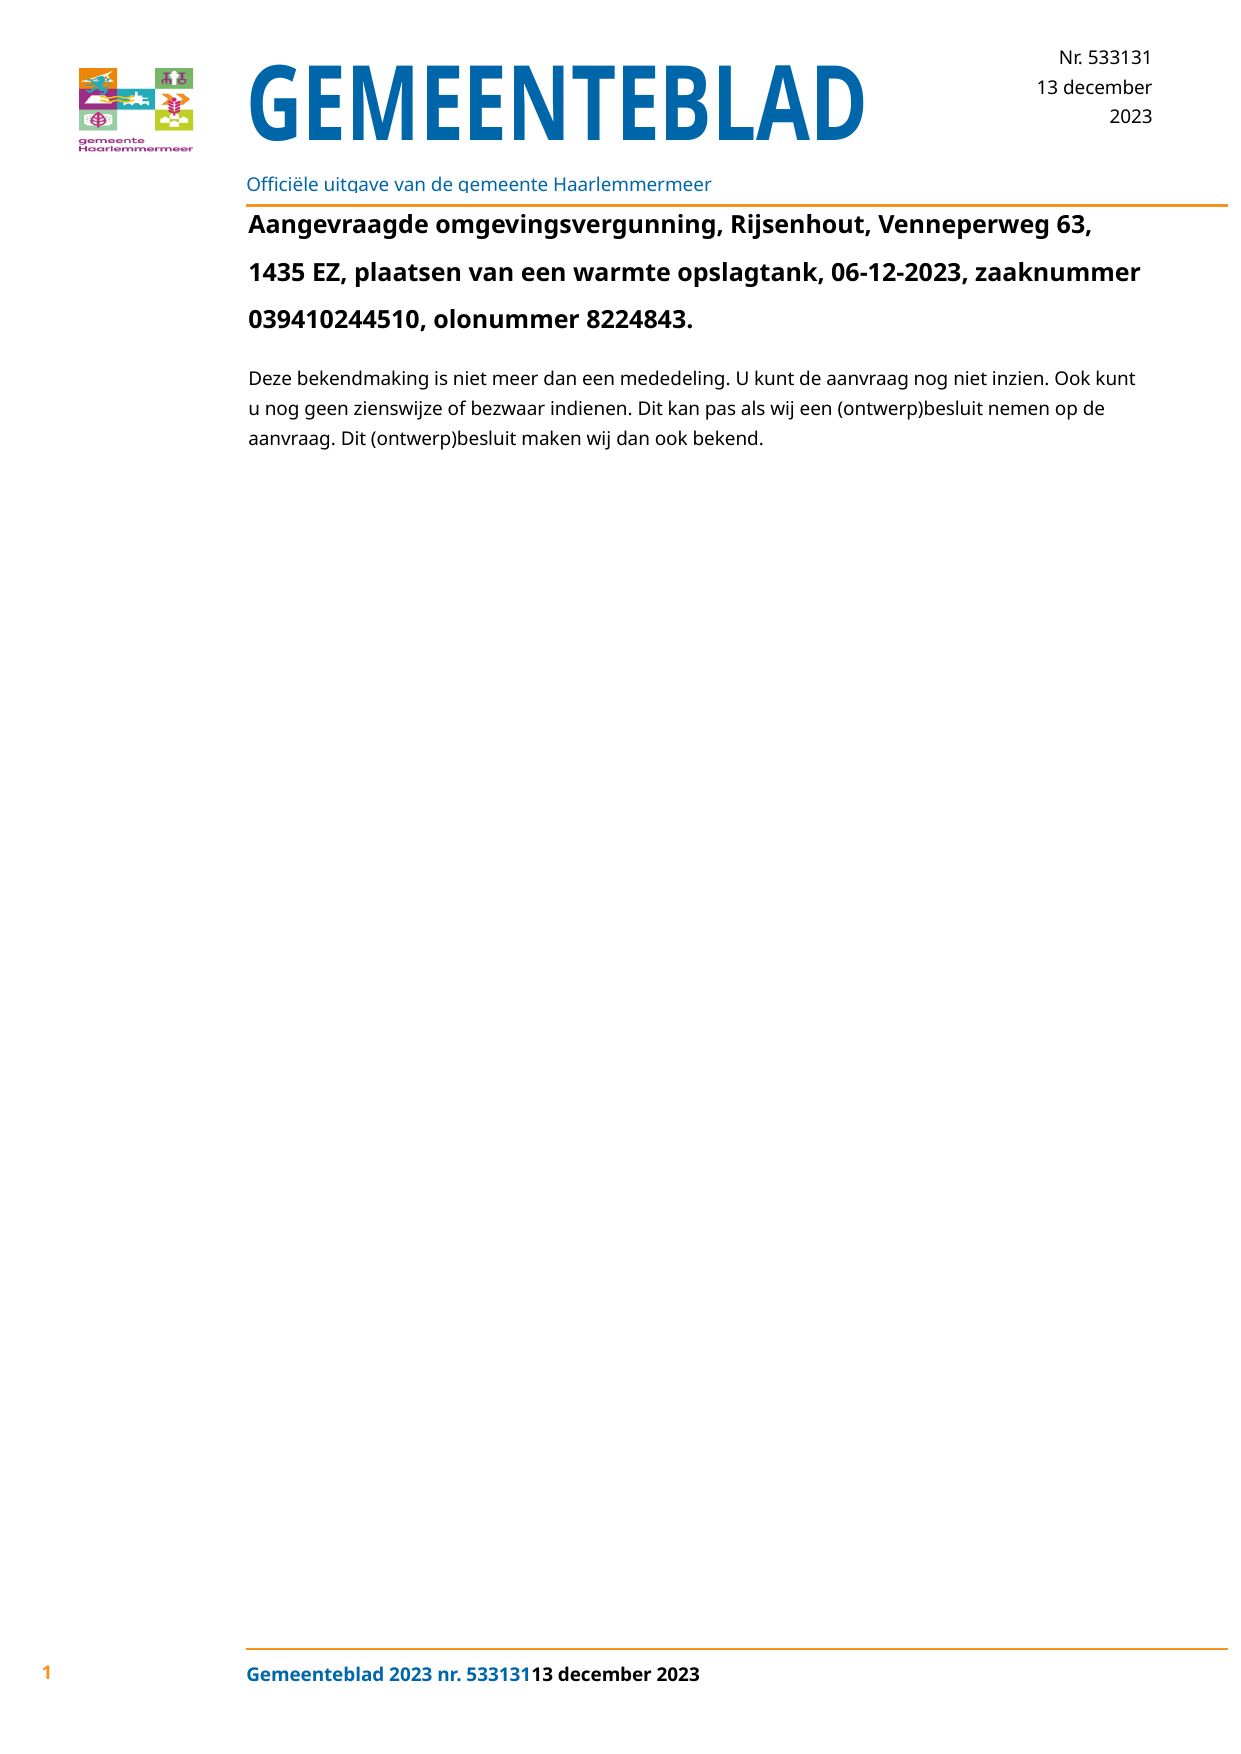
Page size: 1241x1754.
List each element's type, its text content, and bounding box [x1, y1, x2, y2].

text Deze bekendmaking is niet meer dan een mededeling. U kunt de aanvraag nog niet inzien. Ook kunt u nog geen zienswijze of bezwaar indienen. Dit kan pas als wij een (ontwerp)besluit nemen op de aanvraag. Dit (ontwerp)besluit maken wij dan ook bekend. [248, 366, 1152, 450]
picture [41, 47, 231, 172]
text Aangevraagde omgevingsvergunning, Rijsenhout, Venneperweg 63, 1435 EZ, plaatsen van een warmte opslagtank, 06-12-2023, zaaknummer 039410244510, olonummer 8224843. [248, 207, 1152, 336]
